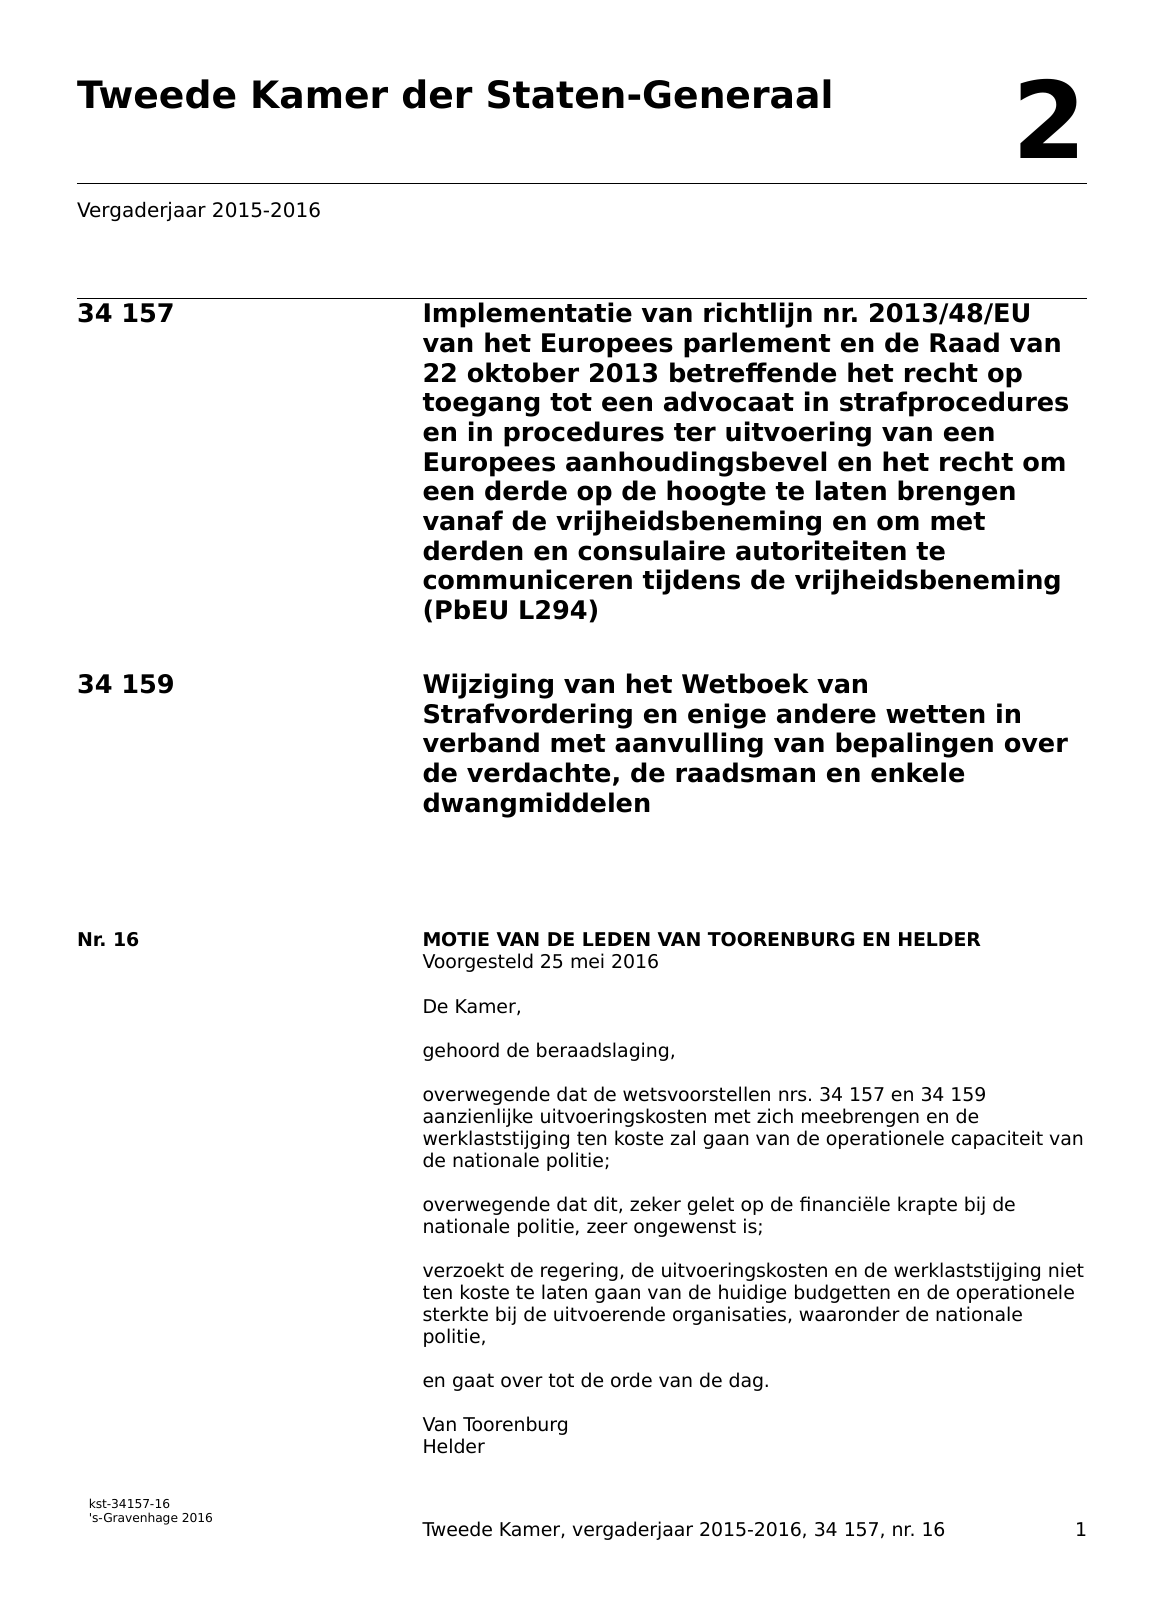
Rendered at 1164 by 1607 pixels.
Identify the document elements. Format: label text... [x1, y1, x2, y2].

text gehoord de beraadslaging, [422, 1040, 1087, 1062]
text overwegende dat dit, zeker gelet op de financiële krapte bij de nationale politie, zeer ongewenst is; [422, 1194, 1087, 1238]
text 's-Gravenhage 2016 [88, 1511, 323, 1525]
text De Kamer, [422, 996, 1087, 1017]
subtitle 34 157 Implementatie van richtlijn nr. 2013/48/EU van het Europees parlement en de Raad van 22 oktober 2013 betreffende het recht op toegang tot een advocaat in strafprocedures en in procedures ter uitvoering van een Europees aanhoudingsbevel en het recht om een derde op de hoogte te laten brengen vanaf de vrijheidsbeneming en om met derden en consulaire autoriteiten te communiceren tijdens de vrijheidsbeneming (PbEU L294) [77, 299, 1087, 626]
text overwegende dat de wetsvoorstellen nrs. 34 157 en 34 159 aanzienlijke uitvoeringskosten met zich meebrengen en de werklaststijging ten koste zal gaan van de operationele capaciteit van de nationale politie; [422, 1084, 1087, 1172]
subtitle 34 159 Wijziging van het Wetboek van Strafvordering en enige andere wetten in verband met aanvulling van bepalingen over de verdachte, de raadsman en enkele dwangmiddelen [77, 670, 1087, 818]
text en gaat over tot de orde van de dag. [422, 1370, 1087, 1392]
subtitle Nr. 16 MOTIE VAN DE LEDEN VAN TOORENBURG EN HELDER [77, 929, 1087, 951]
text Helder [422, 1436, 1087, 1458]
table_cell Vergaderjaar 2015-2016 [77, 184, 1087, 298]
text Van Toorenburg [422, 1414, 1087, 1436]
text verzoekt de regering, de uitvoeringskosten en de werklaststijging niet ten koste te laten gaan van de huidige budgetten en de operationele sterkte bij de uitvoerende organisaties, waaronder de nationale politie, [422, 1260, 1087, 1348]
table_header 2 [886, 59, 1087, 183]
table_header Tweede Kamer der Staten-Generaal [77, 59, 886, 183]
text kst-34157-16 [88, 1497, 323, 1511]
text Voorgesteld 25 mei 2016 [422, 951, 1087, 973]
